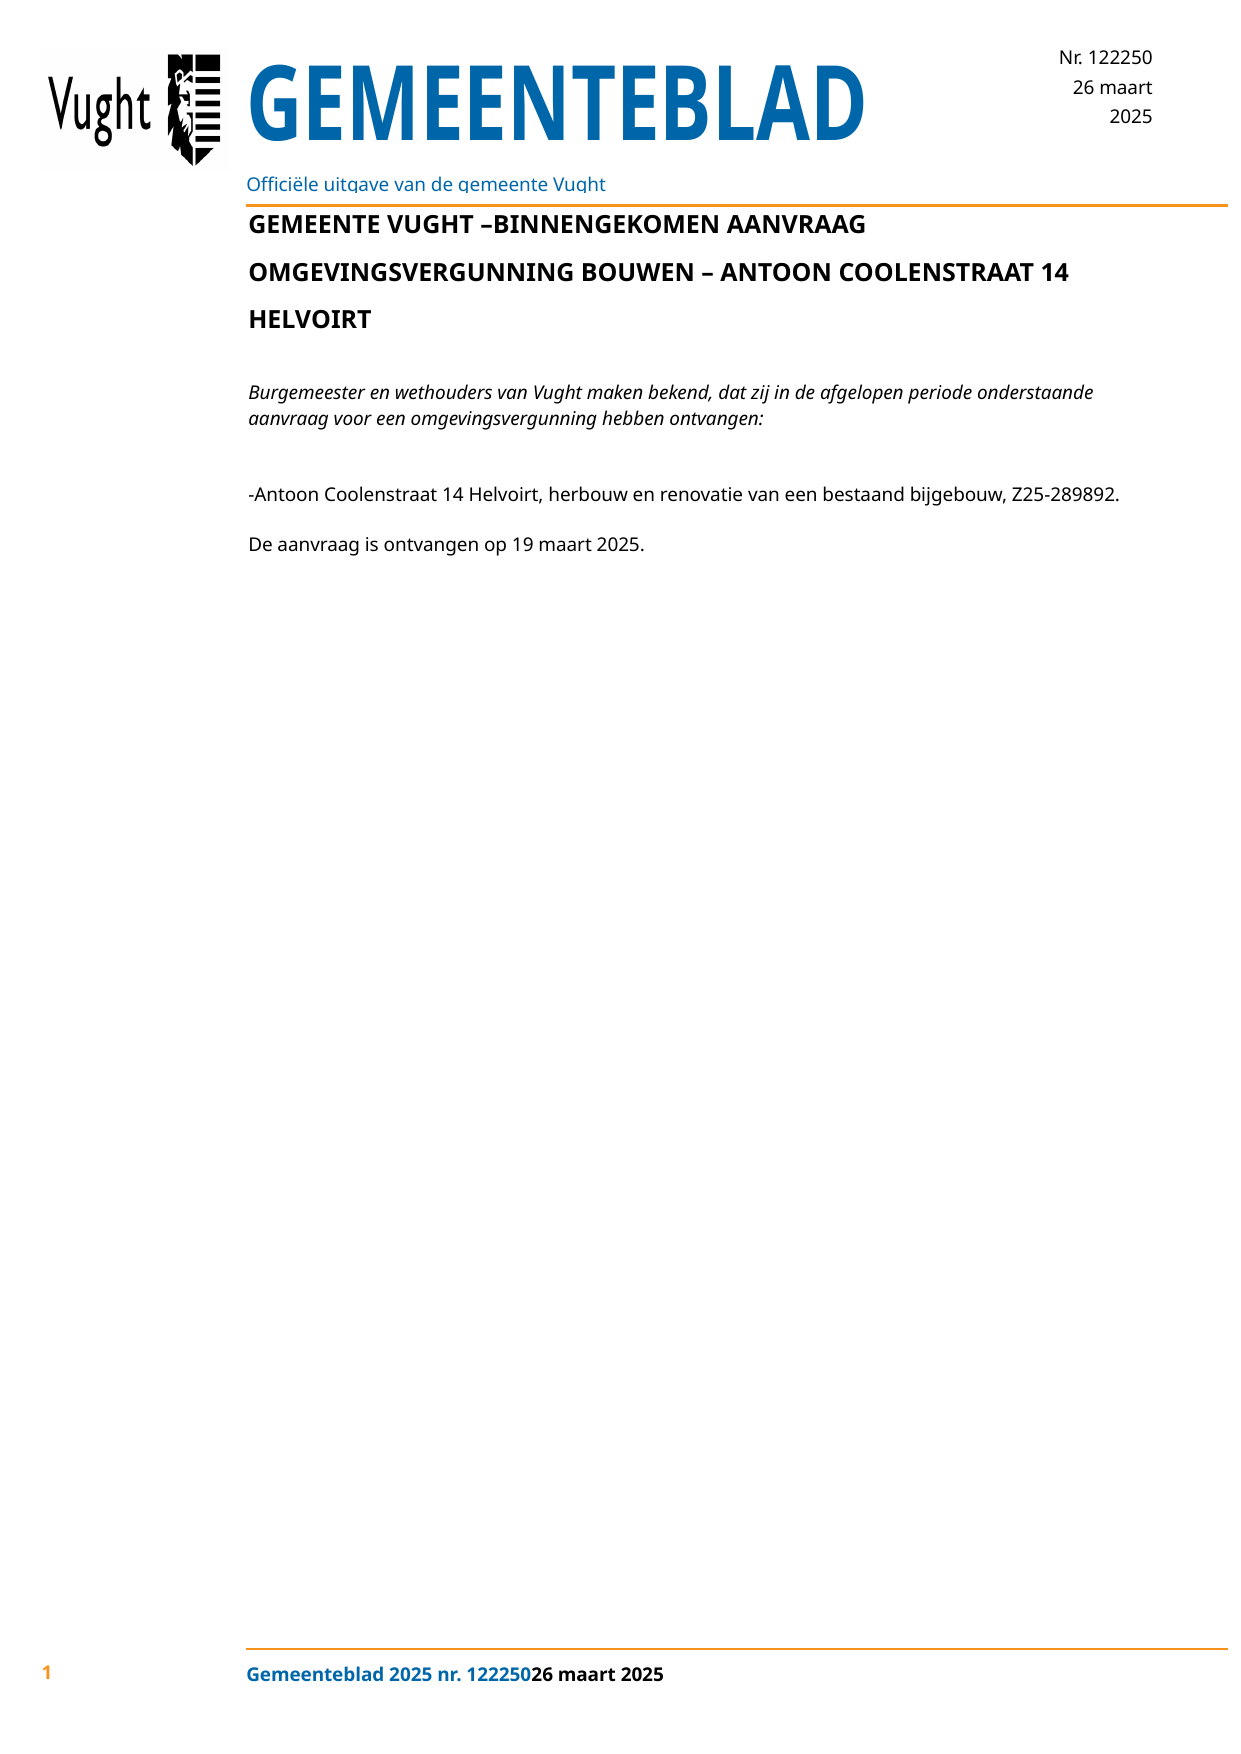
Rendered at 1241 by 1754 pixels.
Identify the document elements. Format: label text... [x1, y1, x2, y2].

text -Antoon Coolenstraat 14 Helvoirt, herbouw en renovatie van een bestaand bijgebouw, Z25-289892. [248, 481, 1152, 507]
text De aanvraag is ontvangen op 19 maart 2025. [248, 531, 1152, 557]
text Burgemeester en wethouders van Vught maken bekend, dat zij in de afgelopen periode onderstaande aanvraag voor een omgevingsvergunning hebben ontvangen: [248, 379, 1152, 431]
picture [41, 47, 231, 172]
text GEMEENTE VUGHT –BINNENGEKOMEN AANVRAAG OMGEVINGSVERGUNNING BOUWEN – ANTOON COOLENSTRAAT 14 HELVOIRT [248, 207, 1152, 336]
